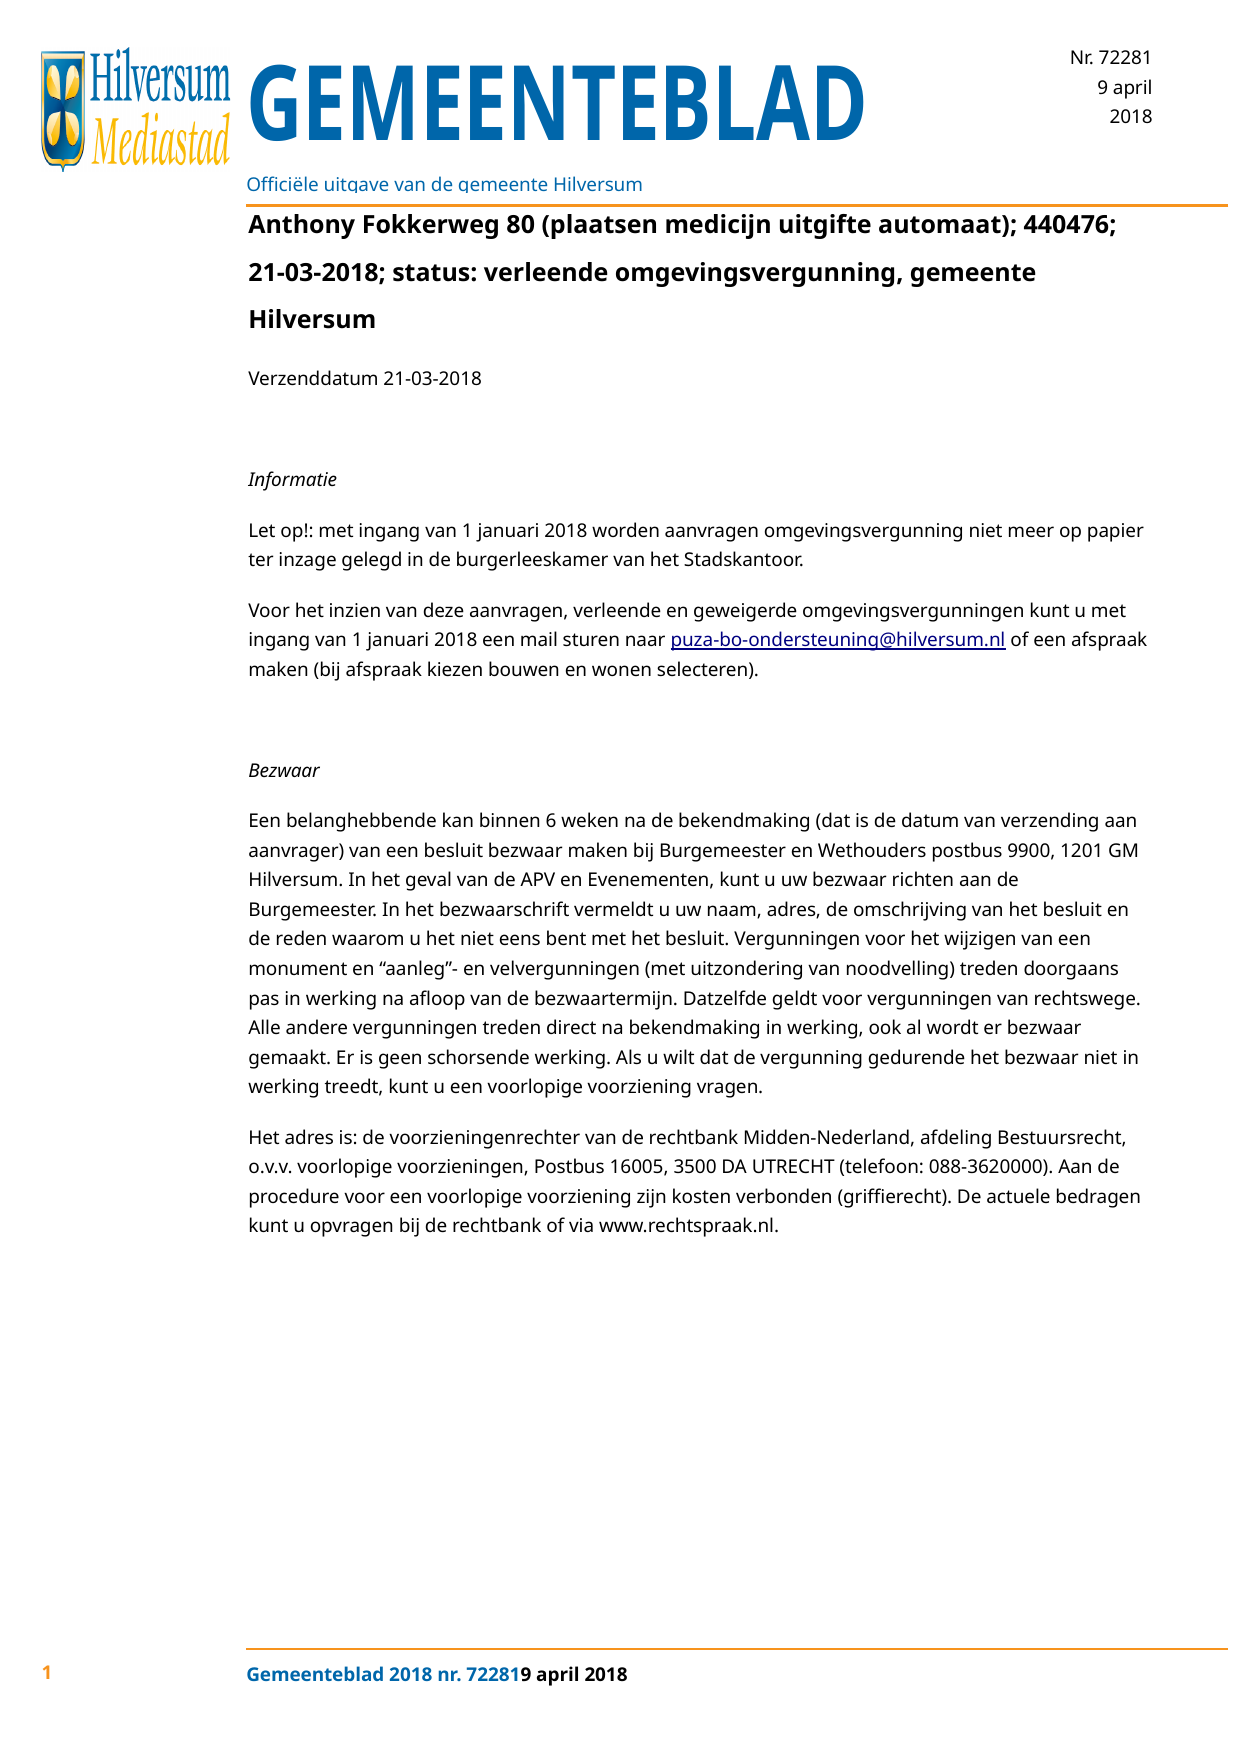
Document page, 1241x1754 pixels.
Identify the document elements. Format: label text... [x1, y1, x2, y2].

text Informatie [248, 466, 1152, 492]
text Anthony Fokkerweg 80 (plaatsen medicijn uitgifte automaat); 440476; 21-03-2018; status: verleende omgevingsvergunning, gemeente Hilversum [248, 207, 1152, 336]
text Een belanghebbende kan binnen 6 weken na de bekendmaking (dat is de datum van verzending aan aanvrager) van een besluit bezwaar maken bij Burgemeester en Wethouders postbus 9900, 1201 GM Hilversum. In het geval van de APV en Evenementen, kunt u uw bezwaar richten aan de Burgemeester. In het bezwaarschrift vermeldt u uw naam, adres, de omschrijving van het besluit en de reden waarom u het niet eens bent met het besluit. Vergunningen voor het wijzigen van een monument en “aanleg”- en velvergunningen (met uitzondering van noodvelling) treden doorgaans pas in werking na afloop van de bezwaartermijn. Datzelfde geldt voor vergunningen van rechtswege. Alle andere vergunningen treden direct na bekendmaking in werking, ook al wordt er bezwaar gemaakt. Er is geen schorsende werking. Als u wilt dat de vergunning gedurende het bezwaar niet in werking treedt, kunt u een voorlopige voorziening vragen. [248, 807, 1152, 1099]
text Bezwaar [248, 757, 1152, 782]
text Voor het inzien van deze aanvragen, verleende en geweigerde omgevingsvergunningen kunt u met ingang van 1 januari 2018 een mail sturen naar puza-bo-ondersteuning@hilversum.nl of een afspraak maken (bij afspraak kiezen bouwen en wonen selecteren). [248, 597, 1152, 682]
text Let op!: met ingang van 1 januari 2018 worden aanvragen omgevingsvergunning niet meer op papier ter inzage gelegd in de burgerleeskamer van het Stadskantoor. [248, 517, 1152, 572]
text Verzenddatum 21-03-2018 [248, 366, 1152, 391]
picture [41, 47, 231, 172]
text Het adres is: de voorzieningenrechter van de rechtbank Midden-Nederland, afdeling Bestuursrecht, o.v.v. voorlopige voorzieningen, Postbus 16005, 3500 DA UTRECHT (telefoon: 088-3620000). Aan de procedure voor een voorlopige voorziening zijn kosten verbonden (griffierecht). De actuele bedragen kunt u opvragen bij de rechtbank of via www.rechtspraak.nl. [248, 1124, 1152, 1238]
